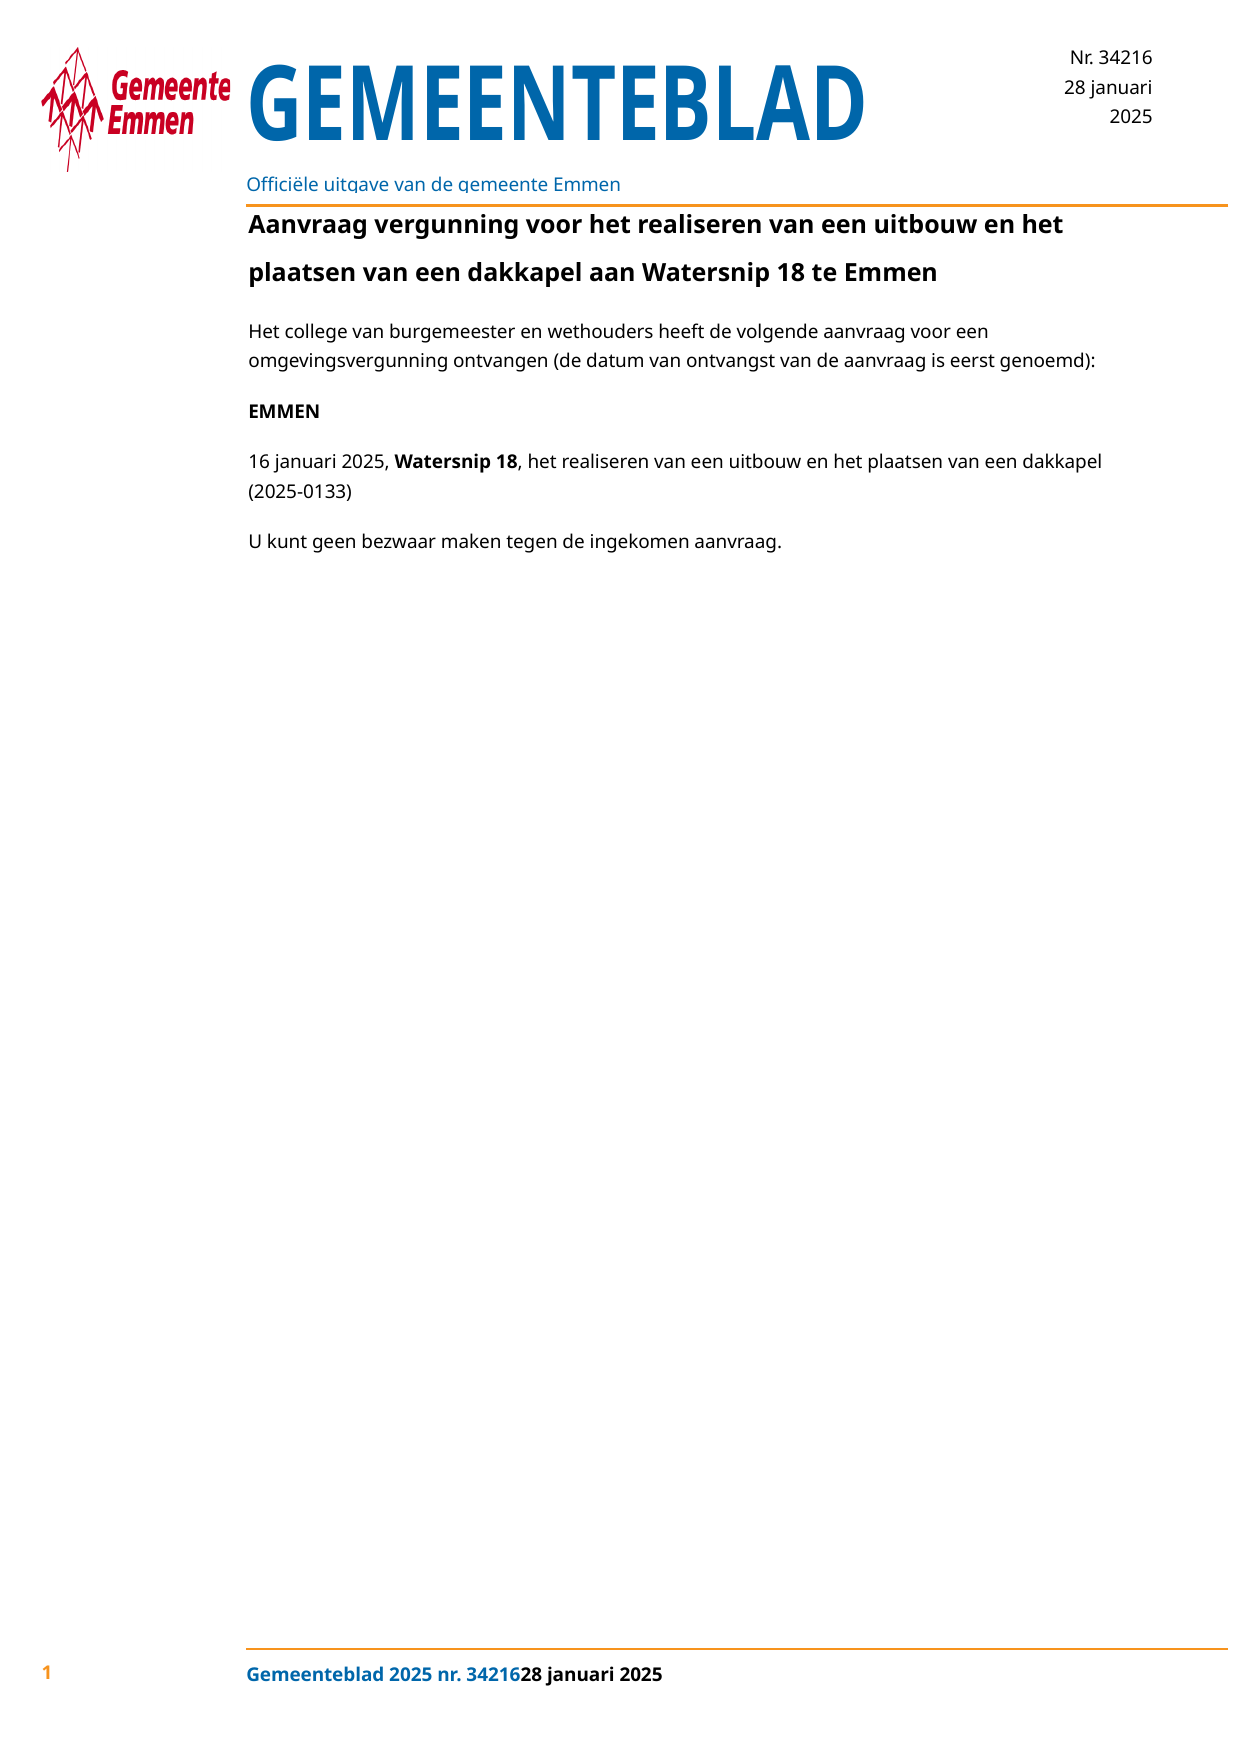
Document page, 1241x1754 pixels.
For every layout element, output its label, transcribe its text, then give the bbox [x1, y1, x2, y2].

text 16 januari 2025, Watersnip 18, het realiseren van een uitbouw en het plaatsen van een dakkapel (2025-0133) [248, 448, 1152, 504]
text Het college van burgemeester en wethouders heeft de volgende aanvraag voor een omgevingsvergunning ontvangen (de datum van ontvangst van de aanvraag is eerst genoemd): [248, 318, 1152, 373]
text EMMEN [248, 398, 1152, 424]
picture [41, 47, 231, 172]
text Aanvraag vergunning voor het realiseren van een uitbouw en het plaatsen van een dakkapel aan Watersnip 18 te Emmen [248, 207, 1152, 288]
text U kunt geen bezwaar maken tegen de ingekomen aanvraag. [248, 528, 1152, 554]
